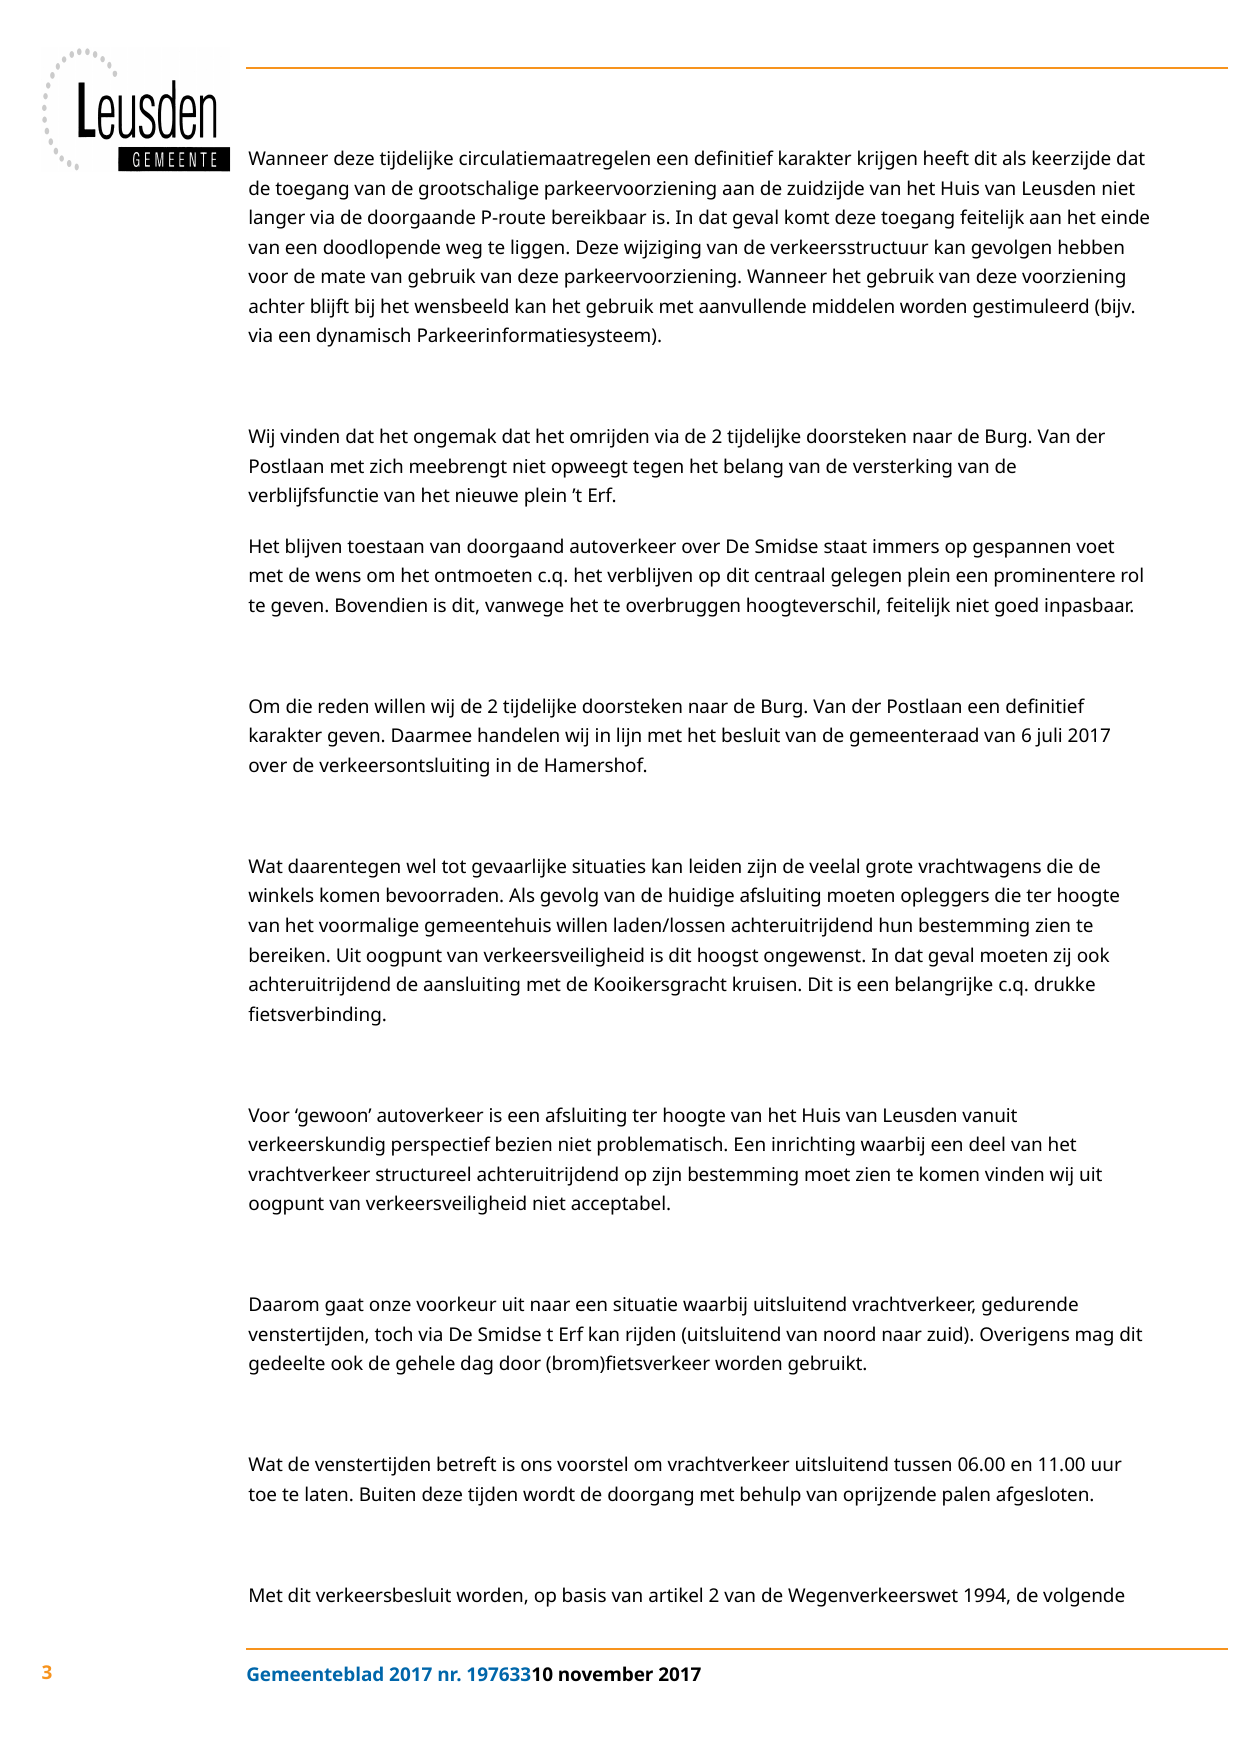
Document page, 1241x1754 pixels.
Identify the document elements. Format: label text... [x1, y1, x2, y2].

picture [41, 47, 231, 172]
text Wanneer deze tijdelijke circulatiemaatregelen een definitief karakter krijgen heeft dit als keerzijde dat de toegang van de grootschalige parkeervoorziening aan de zuidzijde van het Huis van Leusden niet langer via de doorgaande P-route bereikbaar is. In dat geval komt deze toegang feitelijk aan het einde van een doodlopende weg te liggen. Deze wijziging van de verkeersstructuur kan gevolgen hebben voor de mate van gebruik van deze parkeervoorziening. Wanneer het gebruik van deze voorziening achter blijft bij het wensbeeld kan het gebruik met aanvullende middelen worden gestimuleerd (bijv. via een dynamisch Parkeerinformatiesysteem). [248, 145, 1152, 348]
text Voor ‘gewoon’ autoverkeer is een afsluiting ter hoogte van het Huis van Leusden vanuit verkeerskundig perspectief bezien niet problematisch. Een inrichting waarbij een deel van het vrachtverkeer structureel achteruitrijdend op zijn bestemming moet zien te komen vinden wij uit oogpunt van verkeersveiligheid niet acceptabel. [248, 1102, 1152, 1216]
text Wij vinden dat het ongemak dat het omrijden via de 2 tijdelijke doorsteken naar de Burg. Van der Postlaan met zich meebrengt niet opweegt tegen het belang van de versterking van de verblijfsfunctie van het nieuwe plein ’t Erf. [248, 423, 1152, 508]
text Wat de venstertijden betreft is ons voorstel om vrachtverkeer uitsluitend tussen 06.00 en 11.00 uur toe te laten. Buiten deze tijden wordt de doorgang met behulp van oprijzende palen afgesloten. [248, 1451, 1152, 1507]
text Met dit verkeersbesluit worden, op basis van artikel 2 van de Wegenverkeerswet 1994, de volgende [248, 1582, 1152, 1608]
text Daarom gaat onze voorkeur uit naar een situatie waarbij uitsluitend vrachtverkeer, gedurende venstertijden, toch via De Smidse t Erf kan rijden (uitsluitend van noord naar zuid). Overigens mag dit gedeelte ook de gehele dag door (brom)fietsverkeer worden gebruikt. [248, 1291, 1152, 1376]
text Wat daarentegen wel tot gevaarlijke situaties kan leiden zijn de veelal grote vrachtwagens die de winkels komen bevoorraden. Als gevolg van de huidige afsluiting moeten opleggers die ter hoogte van het voormalige gemeentehuis willen laden/lossen achteruitrijdend hun bestemming zien te bereiken. Uit oogpunt van verkeersveiligheid is dit hoogst ongewenst. In dat geval moeten zij ook achteruitrijdend de aansluiting met de Kooikersgracht kruisen. Dit is een belangrijke c.q. drukke fietsverbinding. [248, 853, 1152, 1027]
text Het blijven toestaan van doorgaand autoverkeer over De Smidse staat immers op gespannen voet met de wens om het ontmoeten c.q. het verblijven op dit centraal gelegen plein een prominentere rol te geven. Bovendien is dit, vanwege het te overbruggen hoogteverschil, feitelijk niet goed inpasbaar. [248, 533, 1152, 618]
text Om die reden willen wij de 2 tijdelijke doorsteken naar de Burg. Van der Postlaan een definitief karakter geven. Daarmee handelen wij in lijn met het besluit van de gemeenteraad van 6 juli 2017 over de verkeersontsluiting in de Hamershof. [248, 693, 1152, 778]
